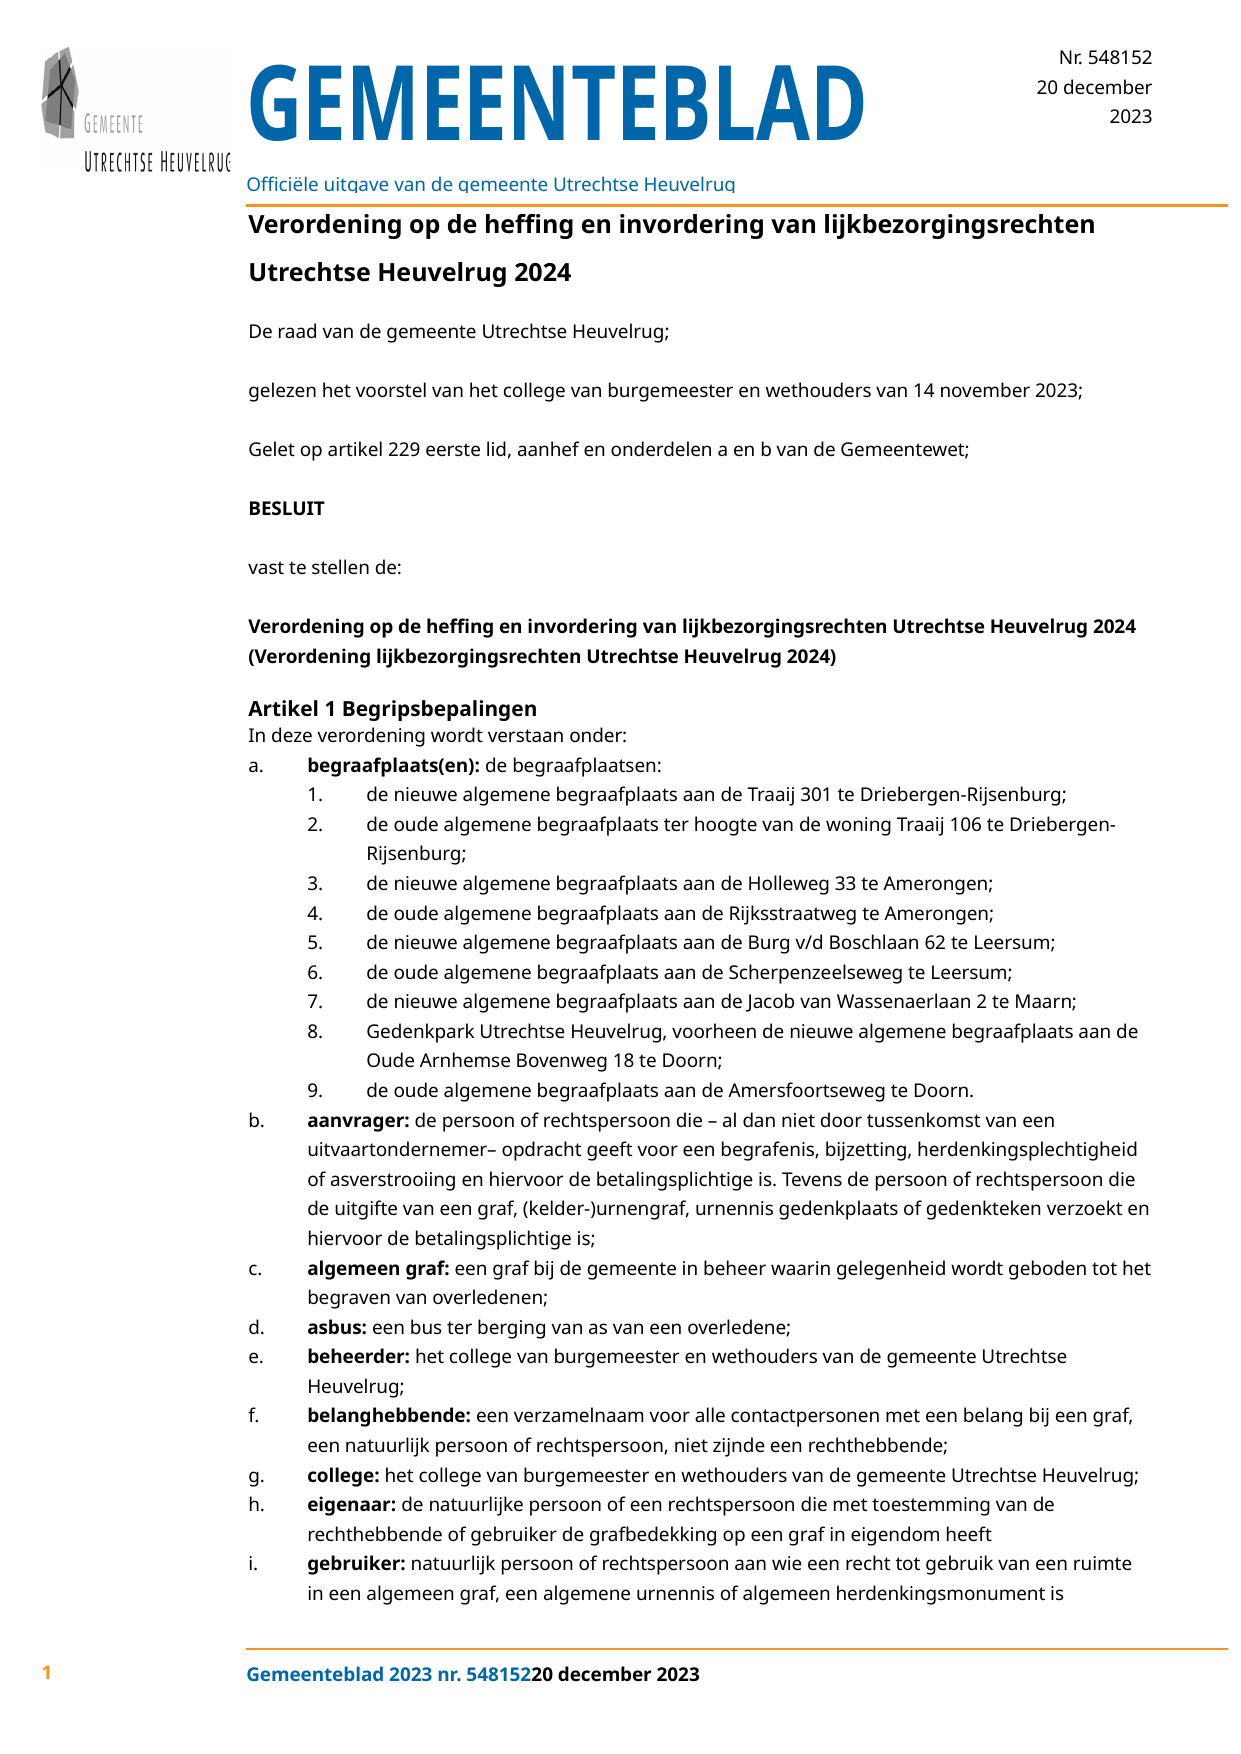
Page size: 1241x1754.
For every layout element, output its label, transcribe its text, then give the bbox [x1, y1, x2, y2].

list belanghebbende: een verzamelnaam voor alle contactpersonen met een belang bij een graf, een natuurlijk persoon of rechtspersoon, niet zijnde een rechthebbende; [248, 1403, 1152, 1458]
text BESLUIT [248, 495, 1152, 521]
text Verordening op de heffing en invordering van lijkbezorgingsrechten Utrechtse Heuvelrug 2024 [248, 207, 1152, 288]
list begraafplaats(en): de begraafplaatsen: [248, 752, 1152, 777]
list de oude algemene begraafplaats ter hoogte van de woning Traaij 106 te Driebergen-Rijsenburg; [307, 811, 1152, 866]
text vast te stellen de: [248, 554, 1152, 580]
text Artikel 1 Begripsbepalingen [248, 694, 1152, 722]
text (Verordening lijkbezorgingsrechten Utrechtse Heuvelrug 2024) [248, 643, 1152, 669]
list de oude algemene begraafplaats aan de Rijksstraatweg te Amerongen; [307, 900, 1152, 925]
list asbus: een bus ter berging van as van een overledene; [248, 1314, 1152, 1339]
picture [41, 47, 231, 172]
list gebruiker: natuurlijk persoon of rechtspersoon aan wie een recht tot gebruik van een ruimte in een algemeen graf, een algemene urnennis of algemeen herdenkingsmonument is [248, 1551, 1152, 1606]
list de oude algemene begraafplaats aan de Amersfoortseweg te Doorn. [307, 1077, 1152, 1103]
list de nieuwe algemene begraafplaats aan de Jacob van Wassenaerlaan 2 te Maarn; [307, 988, 1152, 1014]
list college: het college van burgemeester en wethouders van de gemeente Utrechtse Heuvelrug; [248, 1462, 1152, 1487]
text Gelet op artikel 229 eerste lid, aanhef en onderdelen a en b van de Gemeentewet; [248, 436, 1152, 462]
text In deze verordening wordt verstaan onder: [248, 722, 1152, 748]
list de nieuwe algemene begraafplaats aan de Burg v/d Boschlaan 62 te Leersum; [307, 929, 1152, 955]
text gelezen het voorstel van het college van burgemeester en wethouders van 14 november 2023; [248, 377, 1152, 403]
text De raad van de gemeente Utrechtse Heuvelrug; [248, 318, 1152, 344]
list algemeen graf: een graf bij de gemeente in beheer waarin gelegenheid wordt geboden tot het begraven van overledenen; [248, 1255, 1152, 1310]
list de nieuwe algemene begraafplaats aan de Holleweg 33 te Amerongen; [307, 870, 1152, 896]
list eigenaar: de natuurlijke persoon of een rechtspersoon die met toestemming van de rechthebbende of gebruiker de grafbedekking op een graf in eigendom heeft [248, 1491, 1152, 1547]
list de oude algemene begraafplaats aan de Scherpenzeelseweg te Leersum; [307, 959, 1152, 984]
list aanvrager: de persoon of rechtspersoon die – al dan niet door tussenkomst van een uitvaartondernemer– opdracht geeft voor een begrafenis, bijzetting, herdenkingsplechtigheid of asverstrooiing en hiervoor de betalingsplichtige is. Tevens de persoon of rechtspersoon die de uitgifte van een graf, (kelder-)urnengraf, urnennis gedenkplaats of gedenkteken verzoekt en hiervoor de betalingsplichtige is; [248, 1107, 1152, 1251]
list de nieuwe algemene begraafplaats aan de Traaij 301 te Driebergen-Rijsenburg; [307, 781, 1152, 807]
text Verordening op de heffing en invordering van lijkbezorgingsrechten Utrechtse Heuvelrug 2024 [248, 614, 1152, 639]
list beheerder: het college van burgemeester en wethouders van de gemeente Utrechtse Heuvelrug; [248, 1343, 1152, 1399]
list Gedenkpark Utrechtse Heuvelrug, voorheen de nieuwe algemene begraafplaats aan de Oude Arnhemse Bovenweg 18 te Doorn; [307, 1018, 1152, 1073]
